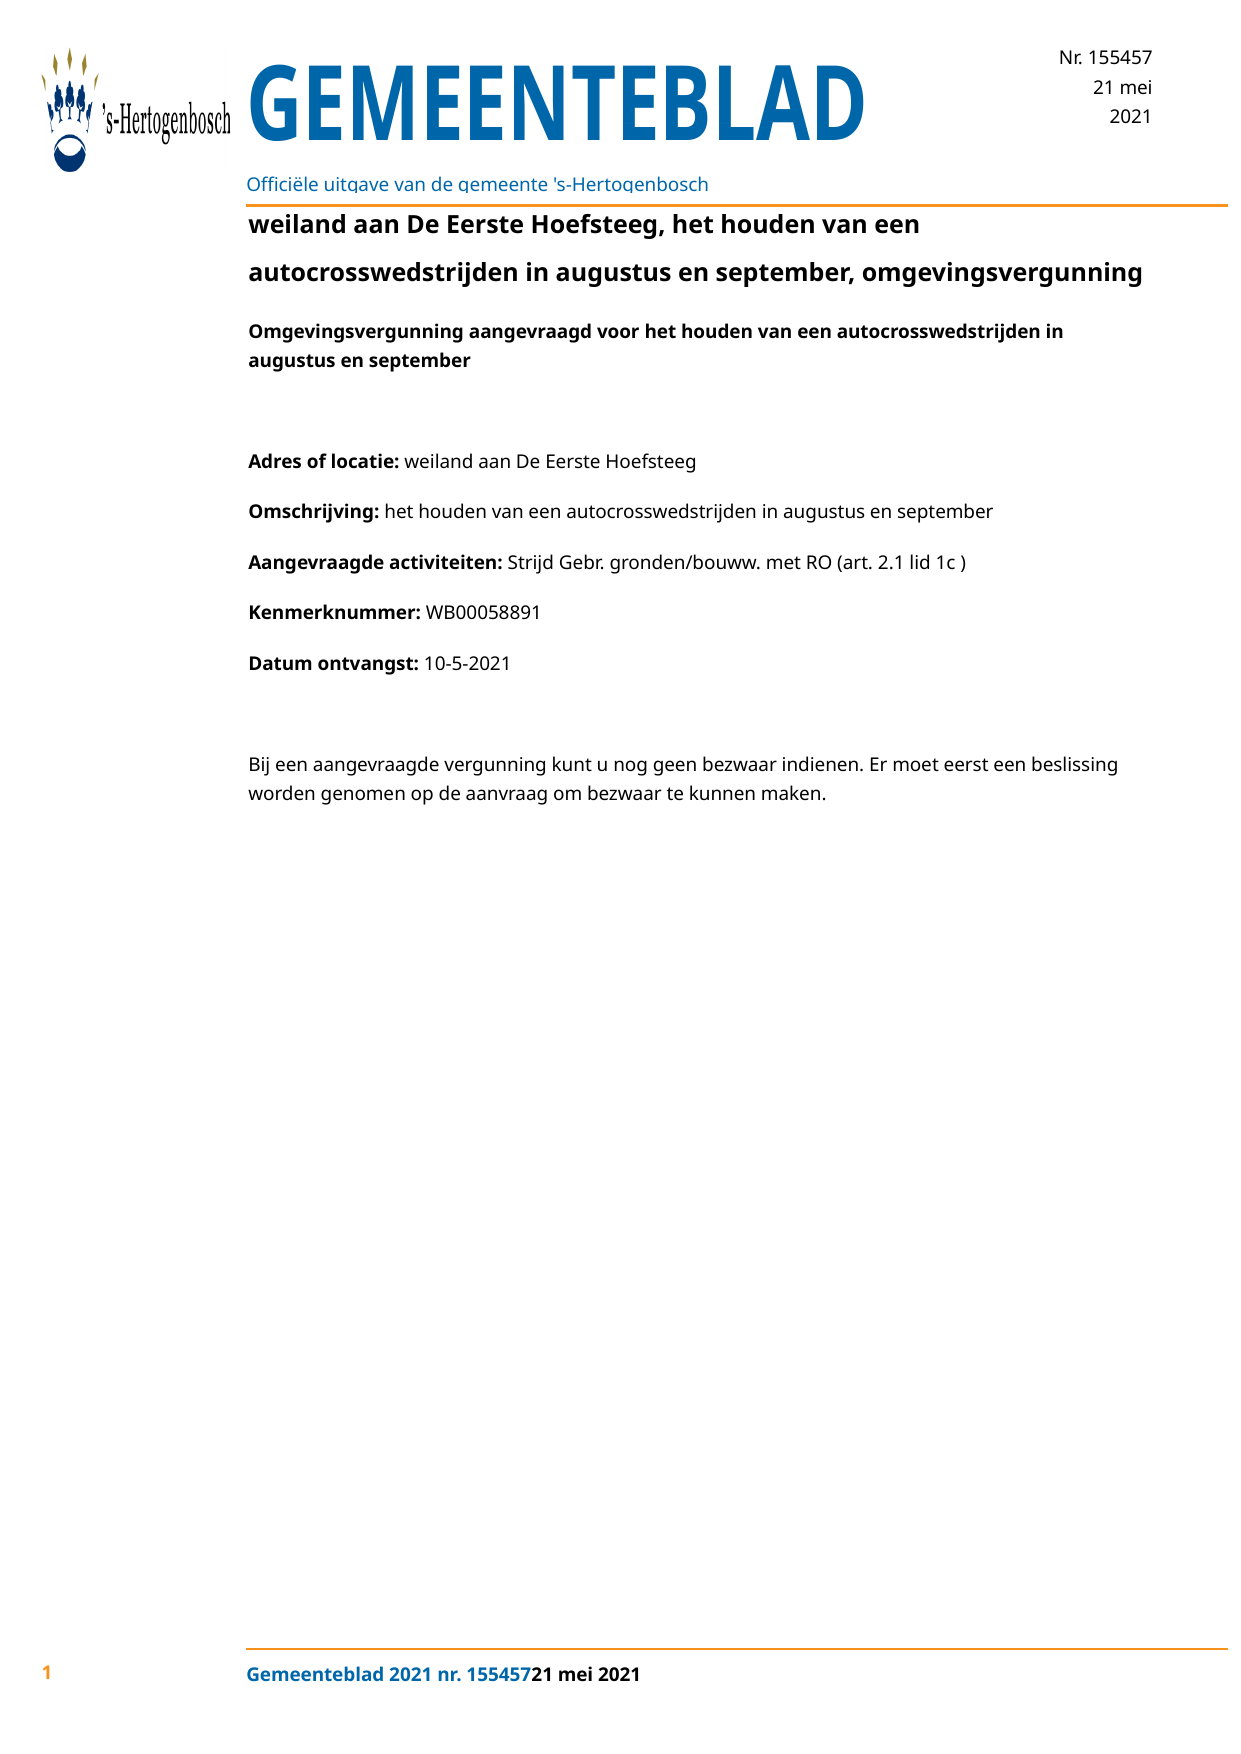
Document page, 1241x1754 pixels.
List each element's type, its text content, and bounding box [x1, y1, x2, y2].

text Omschrijving: het houden van een autocrosswedstrijden in augustus en september [248, 499, 1152, 524]
text Aangevraagde activiteiten: Strijd Gebr. gronden/bouww. met RO (art. 2.1 lid 1c ) [248, 549, 1152, 575]
text Adres of locatie: weiland aan De Eerste Hoefsteeg [248, 448, 1152, 474]
text Omgevingsvergunning aangevraagd voor het houden van een autocrosswedstrijden in augustus en september [248, 318, 1152, 373]
text Bij een aangevraagde vergunning kunt u nog geen bezwaar indienen. Er moet eerst een beslissing worden genomen op de aanvraag om bezwaar te kunnen maken. [248, 751, 1152, 806]
text weiland aan De Eerste Hoefsteeg, het houden van een autocrosswedstrijden in augustus en september, omgevingsvergunning [248, 207, 1152, 288]
text Kenmerknummer: WB00058891 [248, 599, 1152, 625]
picture [41, 47, 231, 172]
text Datum ontvangst: 10-5-2021 [248, 650, 1152, 676]
